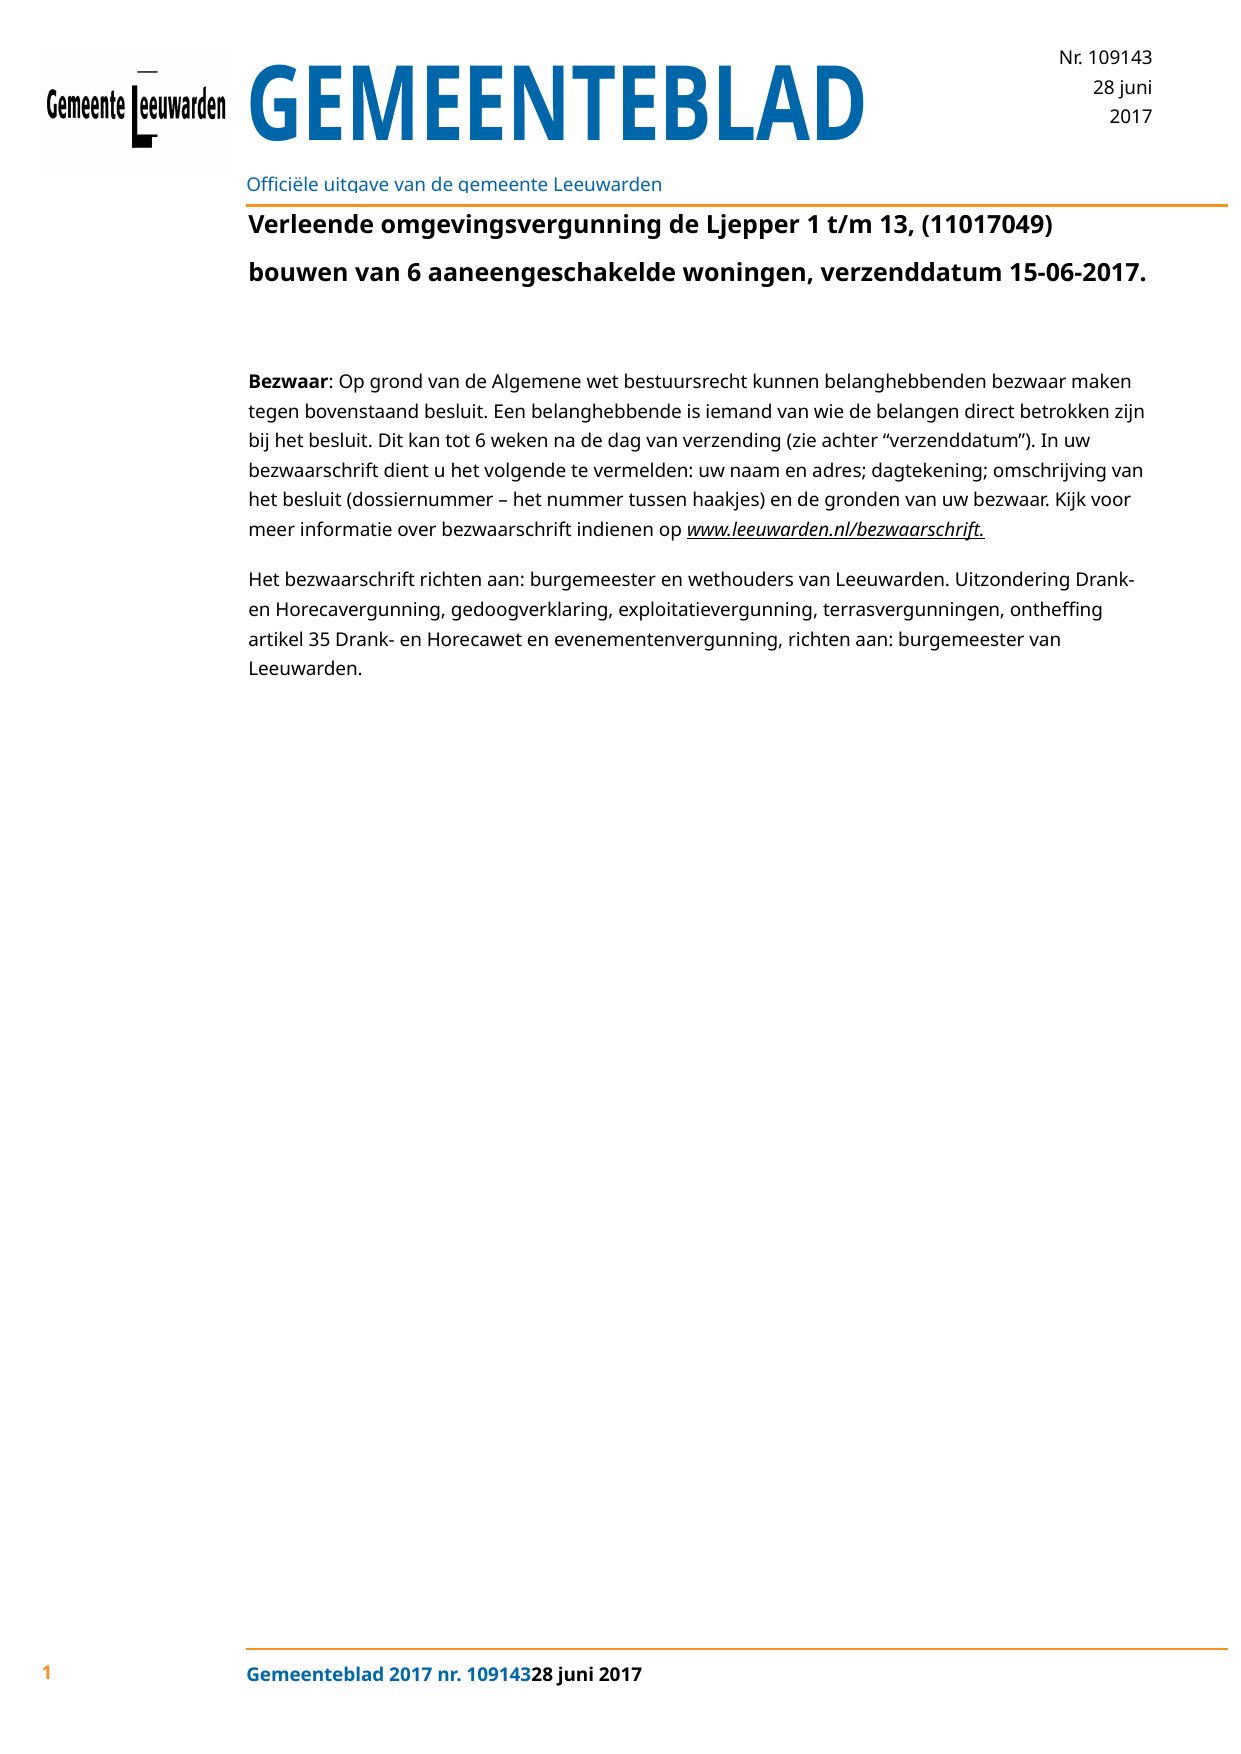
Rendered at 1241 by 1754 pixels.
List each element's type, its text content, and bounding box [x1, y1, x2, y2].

picture [41, 47, 231, 172]
text Het bezwaarschrift richten aan: burgemeester en wethouders van Leeuwarden. Uitzondering Drank- en Horecavergunning, gedoogverklaring, exploitatievergunning, terrasvergunningen, ontheffing artikel 35 Drank- en Horecawet en evenementenvergunning, richten aan: burgemeester van Leeuwarden. [248, 567, 1152, 681]
text Bezwaar: Op grond van de Algemene wet bestuursrecht kunnen belanghebbenden bezwaar maken tegen bovenstaand besluit. Een belanghebbende is iemand van wie de belangen direct betrokken zijn bij het besluit. Dit kan tot 6 weken na de dag van verzending (zie achter “verzenddatum”). In uw bezwaarschrift dient u het volgende te vermelden: uw naam en adres; dagtekening; omschrijving van het besluit (dossiernummer – het nummer tussen haakjes) en de gronden van uw bezwaar. Kijk voor meer informatie over bezwaarschrift indienen op www.leeuwarden.nl/bezwaarschrift. [248, 368, 1152, 542]
text Verleende omgevingsvergunning de Ljepper 1 t/m 13, (11017049) bouwen van 6 aaneengeschakelde woningen, verzenddatum 15-06-2017. [248, 207, 1152, 288]
